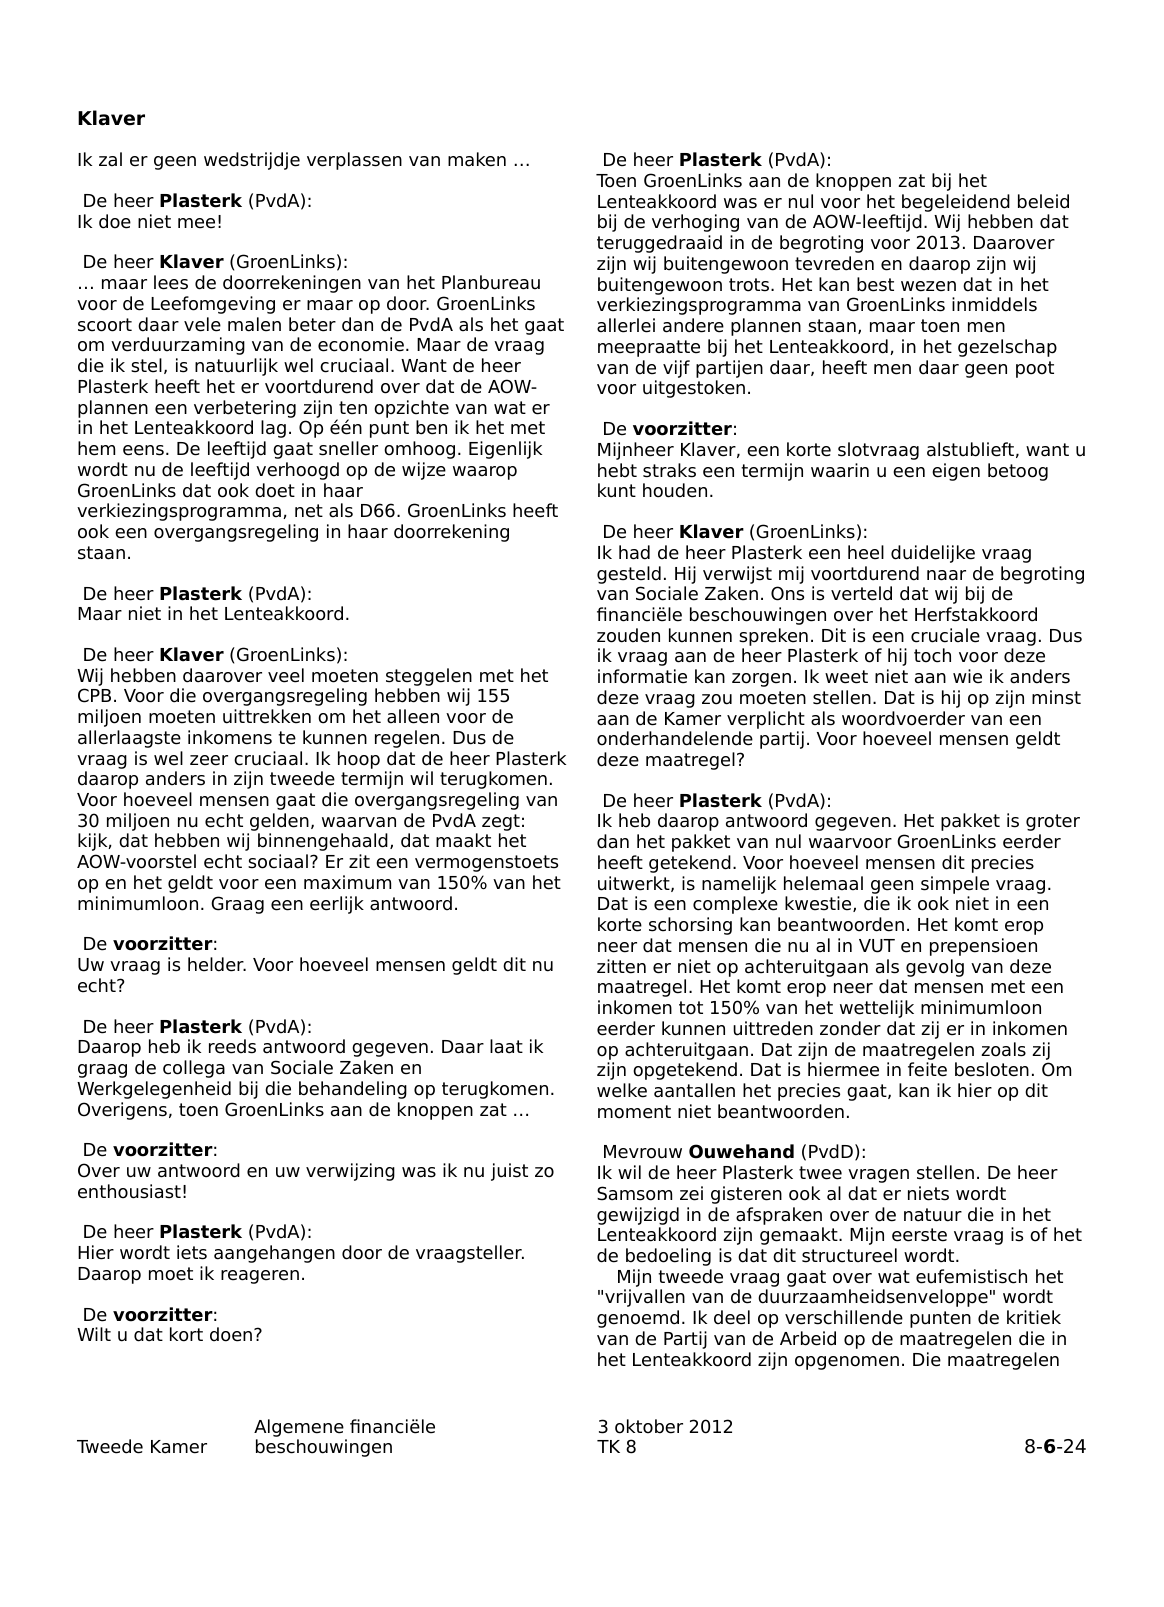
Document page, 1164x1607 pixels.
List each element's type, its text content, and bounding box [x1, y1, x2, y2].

text Ik zal er geen wedstrijdje verplassen van maken … [77, 150, 567, 171]
text De voorzitter: [596, 419, 1087, 440]
text De heer Plasterk (PvdA): [77, 583, 567, 604]
text Over uw antwoord en uw verwijzing was ik nu juist zo enthousiast! [77, 1161, 567, 1202]
text Maar niet in het Lenteakkoord. [77, 604, 567, 625]
text Wij hebben daarover veel moeten steggelen met het CPB. Voor die overgangsregeling hebben wij 155 miljoen moeten uittrekken om het alleen voor de allerlaagste inkomens te kunnen regelen. Dus de vraag is wel zeer cruciaal. Ik hoop dat de heer Plasterk daarop anders in zijn tweede termijn wil terugkomen. Voor hoeveel mensen gaat die overgangsregeling van 30 miljoen nu echt gelden, waarvan de PvdA zegt: kijk, dat hebben wij binnengehaald, dat maakt het AOW-voorstel echt sociaal? Er zit een vermogenstoets op en het geldt voor een maximum van 150% van het minimumloon. Graag een eerlijk antwoord. [77, 666, 567, 914]
text Ik wil de heer Plasterk twee vragen stellen. De heer Samsom zei gisteren ook al dat er niets wordt gewijzigd in de afspraken over de natuur die in het Lenteakkoord zijn gemaakt. Mijn eerste vraag is of het de bedoeling is dat dit structureel wordt. [596, 1163, 1087, 1267]
text De voorzitter: [77, 1140, 567, 1161]
text Uw vraag is helder. Voor hoeveel mensen geldt dit nu echt? [77, 955, 567, 996]
text De heer Plasterk (PvdA): [596, 150, 1087, 171]
text Hier wordt iets aangehangen door de vraagsteller. Daarop moet ik reageren. [77, 1243, 567, 1284]
text De voorzitter: [77, 934, 567, 955]
text De heer Plasterk (PvdA): [77, 1222, 567, 1243]
text De heer Plasterk (PvdA): [77, 191, 567, 212]
text Mijnheer Klaver, een korte slotvraag alstublieft, want u hebt straks een termijn waarin u een eigen betoog kunt houden. [596, 440, 1087, 502]
text Ik doe niet mee! [77, 212, 567, 232]
text De heer Plasterk (PvdA): [596, 791, 1087, 811]
text De heer Klaver (GroenLinks): [77, 252, 567, 273]
text Ik heb daarop antwoord gegeven. Het pakket is groter dan het pakket van nul waarvoor GroenLinks eerder heeft getekend. Voor hoeveel mensen dit precies uitwerkt, is namelijk helemaal geen simpele vraag. Dat is een complexe kwestie, die ik ook niet in een korte schorsing kan beantwoorden. Het komt erop neer dat mensen die nu al in VUT en prepensioen zitten er niet op achteruitgaan als gevolg van deze maatregel. Het komt erop neer dat mensen met een inkomen tot 150% van het wettelijk minimumloon eerder kunnen uittreden zonder dat zij er in inkomen op achteruitgaan. Dat zijn de maatregelen zoals zij zijn opgetekend. Dat is hiermee in feite besloten. Om welke aantallen het precies gaat, kan ik hier op dit moment niet beantwoorden. [596, 811, 1087, 1122]
text Mevrouw Ouwehand (PvdD): [596, 1142, 1087, 1163]
text De heer Klaver (GroenLinks): [77, 645, 567, 666]
text De voorzitter: [77, 1304, 567, 1325]
text Toen GroenLinks aan de knoppen zat bij het Lenteakkoord was er nul voor het begeleidend beleid bij de verhoging van de AOW-leeftijd. Wij hebben dat teruggedraaid in de begroting voor 2013. Daarover zijn wij buitengewoon tevreden en daarop zijn wij buitengewoon trots. Het kan best wezen dat in het verkiezingsprogramma van GroenLinks inmiddels allerlei andere plannen staan, maar toen men meepraatte bij het Lenteakkoord, in het gezelschap van de vijf partijen daar, heeft men daar geen poot voor uitgestoken. [596, 171, 1087, 399]
text De heer Klaver (GroenLinks): [596, 522, 1087, 543]
text De heer Plasterk (PvdA): [77, 1016, 567, 1037]
text Wilt u dat kort doen? [77, 1325, 567, 1346]
text Mijn tweede vraag gaat over wat eufemistisch het "vrijvallen van de duurzaamheidsenveloppe" wordt genoemd. Ik deel op verschillende punten de kritiek van de Partij van de Arbeid op de maatregelen die in het Lenteakkoord zijn opgenomen. Die maatregelen [596, 1267, 1087, 1370]
text Ik had de heer Plasterk een heel duidelijke vraag gesteld. Hij verwijst mij voortdurend naar de begroting van Sociale Zaken. Ons is verteld dat wij bij de financiële beschouwingen over het Herfstakkoord zouden kunnen spreken. Dit is een cruciale vraag. Dus ik vraag aan de heer Plasterk of hij toch voor deze informatie kan zorgen. Ik weet niet aan wie ik anders deze vraag zou moeten stellen. Dat is hij op zijn minst aan de Kamer verplicht als woordvoerder van een onderhandelende partij. Voor hoeveel mensen geldt deze maatregel? [596, 543, 1087, 771]
text Daarop heb ik reeds antwoord gegeven. Daar laat ik graag de collega van Sociale Zaken en Werkgelegenheid bij die behandeling op terugkomen. Overigens, toen GroenLinks aan de knoppen zat … [77, 1037, 567, 1120]
text … maar lees de doorrekeningen van het Planbureau voor de Leefomgeving er maar op door. GroenLinks scoort daar vele malen beter dan de PvdA als het gaat om verduurzaming van de economie. Maar de vraag die ik stel, is natuurlijk wel cruciaal. Want de heer Plasterk heeft het er voortdurend over dat de AOW-plannen een verbetering zijn ten opzichte van wat er in het Lenteakkoord lag. Op één punt ben ik het met hem eens. De leeftijd gaat sneller omhoog. Eigenlijk wordt nu de leeftijd verhoogd op de wijze waarop GroenLinks dat ook doet in haar verkiezingsprogramma, net als D66. GroenLinks heeft ook een overgangsregeling in haar doorrekening staan. [77, 273, 567, 563]
